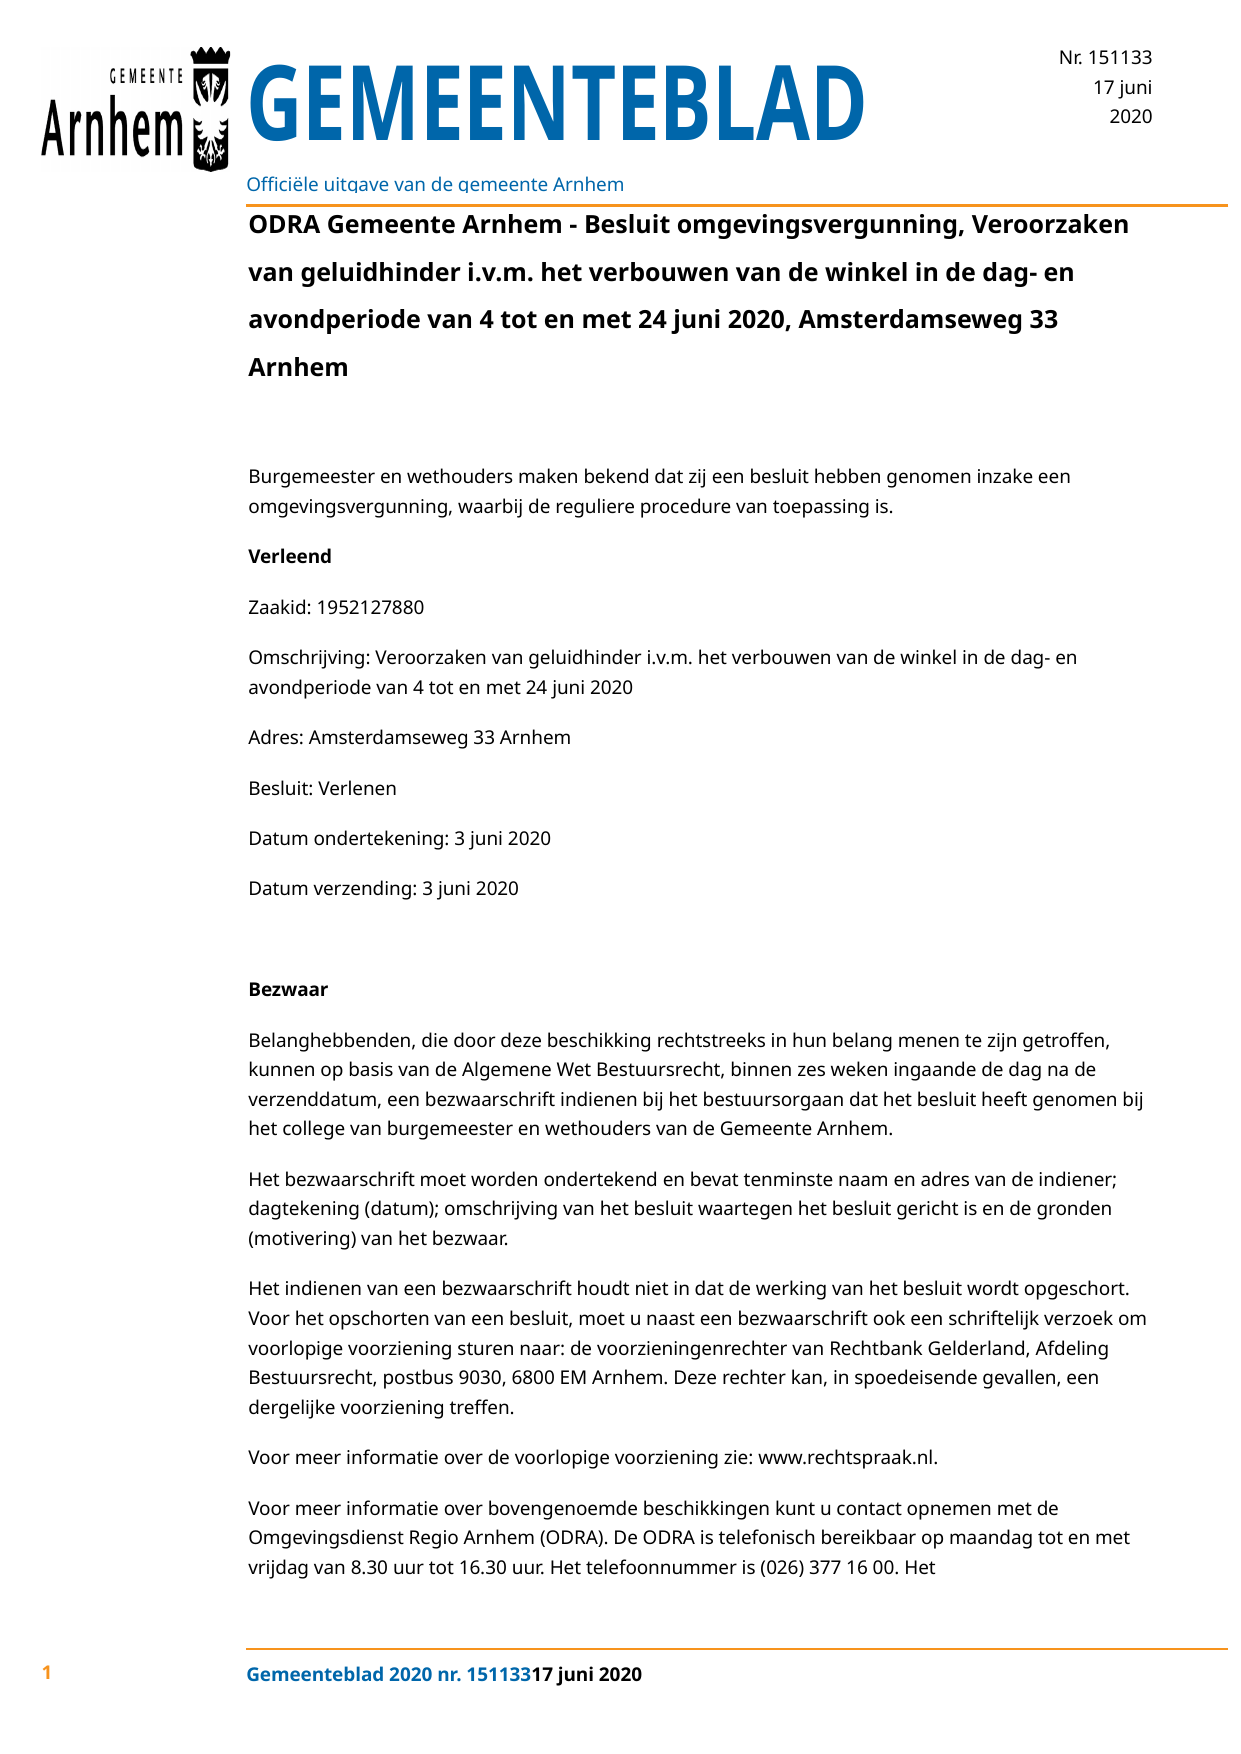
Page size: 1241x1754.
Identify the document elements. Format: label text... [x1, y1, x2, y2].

text Belanghebbenden, die door deze beschikking rechtstreeks in hun belang menen te zijn getroffen, kunnen op basis van de Algemene Wet Bestuursrecht, binnen zes weken ingaande de dag na de verzenddatum, een bezwaarschrift indienen bij het bestuursorgaan dat het besluit heeft genomen bij het college van burgemeester en wethouders van de Gemeente Arnhem. [248, 1027, 1152, 1141]
text ODRA Gemeente Arnhem - Besluit omgevingsvergunning, Veroorzaken van geluidhinder i.v.m. het verbouwen van de winkel in de dag- en avondperiode van 4 tot en met 24 juni 2020, Amsterdamseweg 33 Arnhem [248, 207, 1152, 384]
text Bezwaar [248, 976, 1152, 1002]
text Het bezwaarschrift moet worden ondertekend en bevat tenminste naam en adres van de indiener; dagtekening (datum); omschrijving van het besluit waartegen het besluit gericht is en de gronden (motivering) van het bezwaar. [248, 1166, 1152, 1251]
text Het indienen van een bezwaarschrift houdt niet in dat de werking van het besluit wordt opgeschort. Voor het opschorten van een besluit, moet u naast een bezwaarschrift ook een schriftelijk verzoek om voorlopige voorziening sturen naar: de voorzieningenrechter van Rechtbank Gelderland, Afdeling Bestuursrecht, postbus 9030, 6800 EM Arnhem. Deze rechter kan, in spoedeisende gevallen, een dergelijke voorziening treffen. [248, 1276, 1152, 1420]
text Adres: Amsterdamseweg 33 Arnhem [248, 724, 1152, 750]
text Omschrijving: Veroorzaken van geluidhinder i.v.m. het verbouwen van de winkel in de dag- en avondperiode van 4 tot en met 24 juni 2020 [248, 644, 1152, 700]
text Datum verzending: 3 juni 2020 [248, 876, 1152, 901]
picture [41, 47, 231, 172]
text Voor meer informatie over de voorlopige voorziening zie: www.rechtspraak.nl. [248, 1444, 1152, 1470]
text Zaakid: 1952127880 [248, 594, 1152, 620]
text Voor meer informatie over bovengenoemde beschikkingen kunt u contact opnemen met de Omgevingsdienst Regio Arnhem (ODRA). De ODRA is telefonisch bereikbaar op maandag tot en met vrijdag van 8.30 uur tot 16.30 uur. Het telefoonnummer is (026) 377 16 00. Het [248, 1495, 1152, 1580]
text Datum ondertekening: 3 juni 2020 [248, 825, 1152, 851]
text Verleend [248, 543, 1152, 569]
text Burgemeester en wethouders maken bekend dat zij een besluit hebben genomen inzake een omgevingsvergunning, waarbij de reguliere procedure van toepassing is. [248, 463, 1152, 519]
text Besluit: Verlenen [248, 775, 1152, 801]
